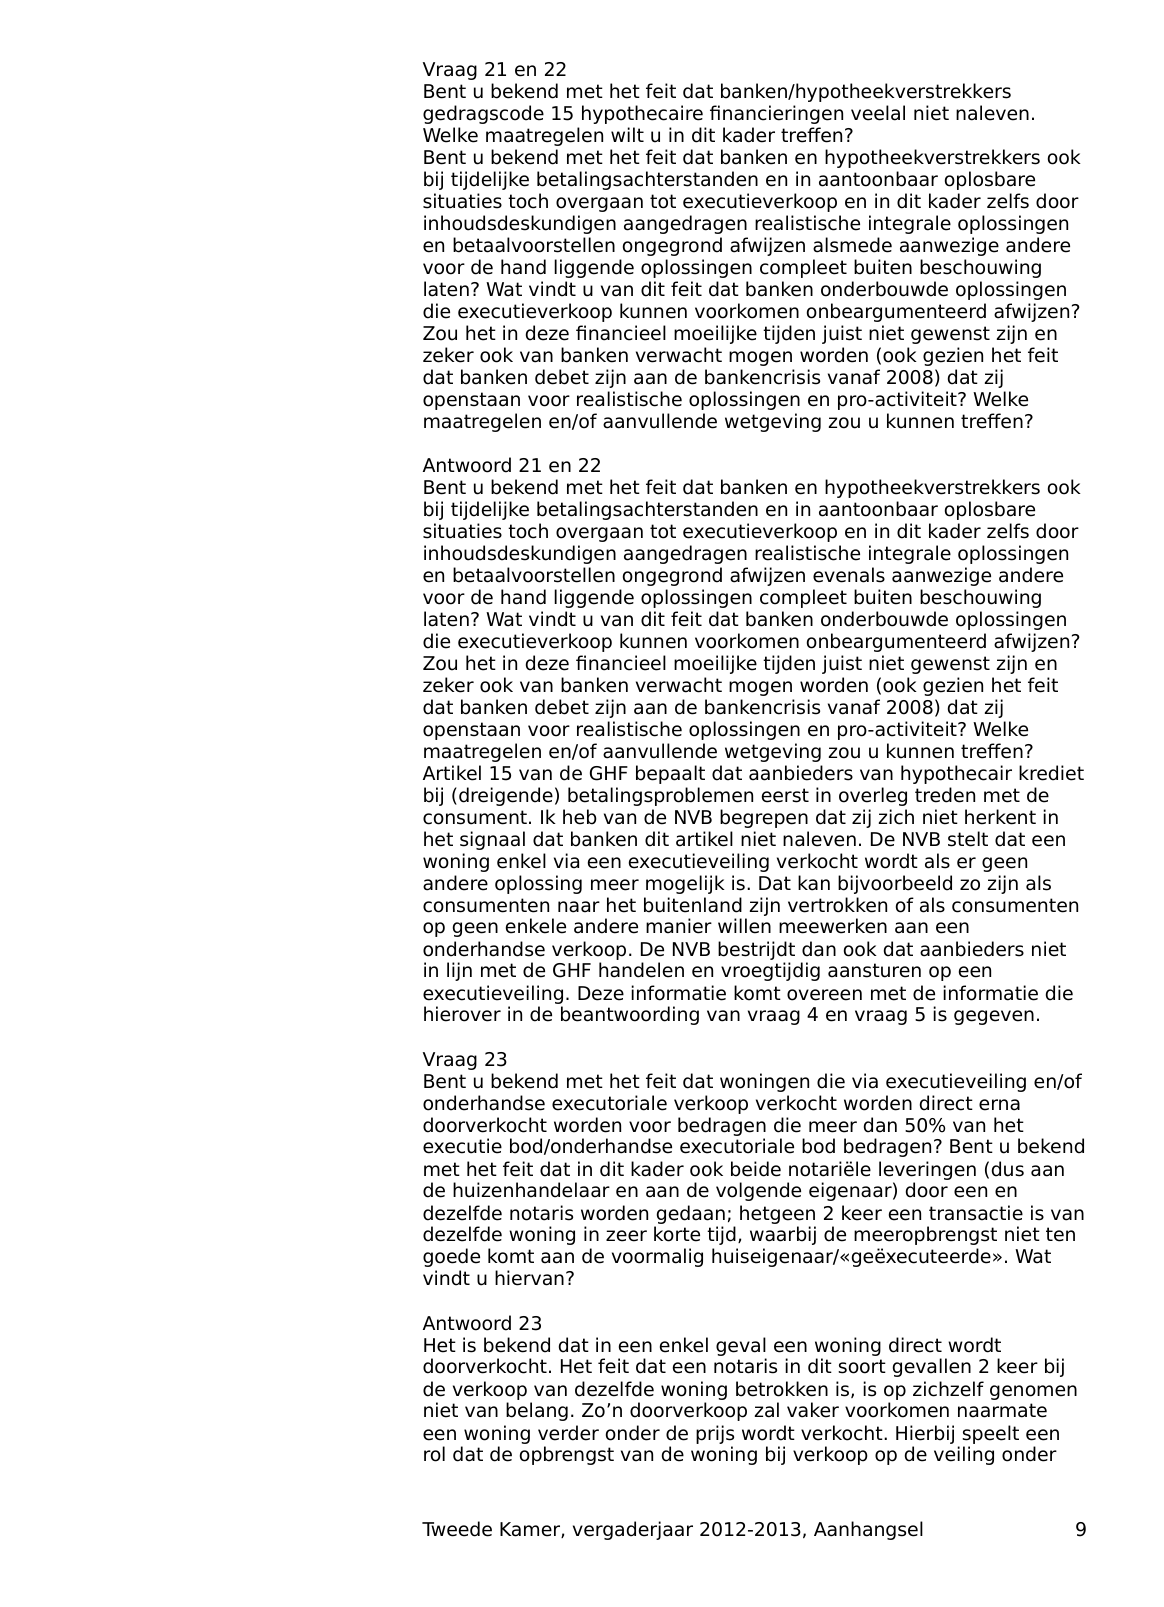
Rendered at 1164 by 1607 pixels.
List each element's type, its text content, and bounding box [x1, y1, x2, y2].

text Antwoord 23 [422, 1312, 1087, 1334]
text Bent u bekend met het feit dat banken/hypotheekverstrekkers gedragscode 15 hypothecaire financieringen veelal niet naleven. Welke maatregelen wilt u in dit kader treffen? [422, 81, 1087, 147]
text Bent u bekend met het feit dat woningen die via executieveiling en/of onderhandse executoriale verkoop verkocht worden direct erna doorverkocht worden voor bedragen die meer dan 50% van het executie bod/onderhandse executoriale bod bedragen? Bent u bekend met het feit dat in dit kader ook beide notariële leveringen (dus aan de huizenhandelaar en aan de volgende eigenaar) door een en dezelfde notaris worden gedaan; hetgeen 2 keer een transactie is van dezelfde woning in zeer korte tijd, waarbij de meeropbrengst niet ten goede komt aan de voormalig huiseigenaar/«geëxecuteerde». Wat vindt u hiervan? [422, 1071, 1087, 1290]
text Bent u bekend met het feit dat banken en hypotheekverstrekkers ook bij tijdelijke betalingsachterstanden en in aantoonbaar oplosbare situaties toch overgaan tot executieverkoop en in dit kader zelfs door inhoudsdeskundigen aangedragen realistische integrale oplossingen en betaalvoorstellen ongegrond afwijzen alsmede aanwezige andere voor de hand liggende oplossingen compleet buiten beschouwing laten? Wat vindt u van dit feit dat banken onderbouwde oplossingen die executieverkoop kunnen voorkomen onbeargumenteerd afwijzen? Zou het in deze financieel moeilijke tijden juist niet gewenst zijn en zeker ook van banken verwacht mogen worden (ook gezien het feit dat banken debet zijn aan de bankencrisis vanaf 2008) dat zij openstaan voor realistische oplossingen en pro-activiteit? Welke maatregelen en/of aanvullende wetgeving zou u kunnen treffen? [422, 147, 1087, 433]
text Het is bekend dat in een enkel geval een woning direct wordt doorverkocht. Het feit dat een notaris in dit soort gevallen 2 keer bij de verkoop van dezelfde woning betrokken is, is op zichzelf genomen niet van belang. Zo’n doorverkoop zal vaker voorkomen naarmate een woning verder onder de prijs wordt verkocht. Hierbij speelt een rol dat de opbrengst van de woning bij verkoop op de veiling onder [422, 1334, 1087, 1466]
text Vraag 23 [422, 1048, 1087, 1071]
text Bent u bekend met het feit dat banken en hypotheekverstrekkers ook bij tijdelijke betalingsachterstanden en in aantoonbaar oplosbare situaties toch overgaan tot executieverkoop en in dit kader zelfs door inhoudsdeskundigen aangedragen realistische integrale oplossingen en betaalvoorstellen ongegrond afwijzen evenals aanwezige andere voor de hand liggende oplossingen compleet buiten beschouwing laten? Wat vindt u van dit feit dat banken onderbouwde oplossingen die executieverkoop kunnen voorkomen onbeargumenteerd afwijzen? Zou het in deze financieel moeilijke tijden juist niet gewenst zijn en zeker ook van banken verwacht mogen worden (ook gezien het feit dat banken debet zijn aan de bankencrisis vanaf 2008) dat zij openstaan voor realistische oplossingen en pro-activiteit? Welke maatregelen en/of aanvullende wetgeving zou u kunnen treffen? [422, 477, 1087, 763]
text Artikel 15 van de GHF bepaalt dat aanbieders van hypothecair krediet bij (dreigende) betalingsproblemen eerst in overleg treden met de consument. Ik heb van de NVB begrepen dat zij zich niet herkent in het signaal dat banken dit artikel niet naleven. De NVB stelt dat een woning enkel via een executieveiling verkocht wordt als er geen andere oplossing meer mogelijk is. Dat kan bijvoorbeeld zo zijn als consumenten naar het buitenland zijn vertrokken of als consumenten op geen enkele andere manier willen meewerken aan een onderhandse verkoop. De NVB bestrijdt dan ook dat aanbieders niet in lijn met de GHF handelen en vroegtijdig aansturen op een executieveiling. Deze informatie komt overeen met de informatie die hierover in de beantwoording van vraag 4 en vraag 5 is gegeven. [422, 763, 1087, 1026]
text Antwoord 21 en 22 [422, 455, 1087, 477]
text Vraag 21 en 22 [422, 59, 1087, 81]
